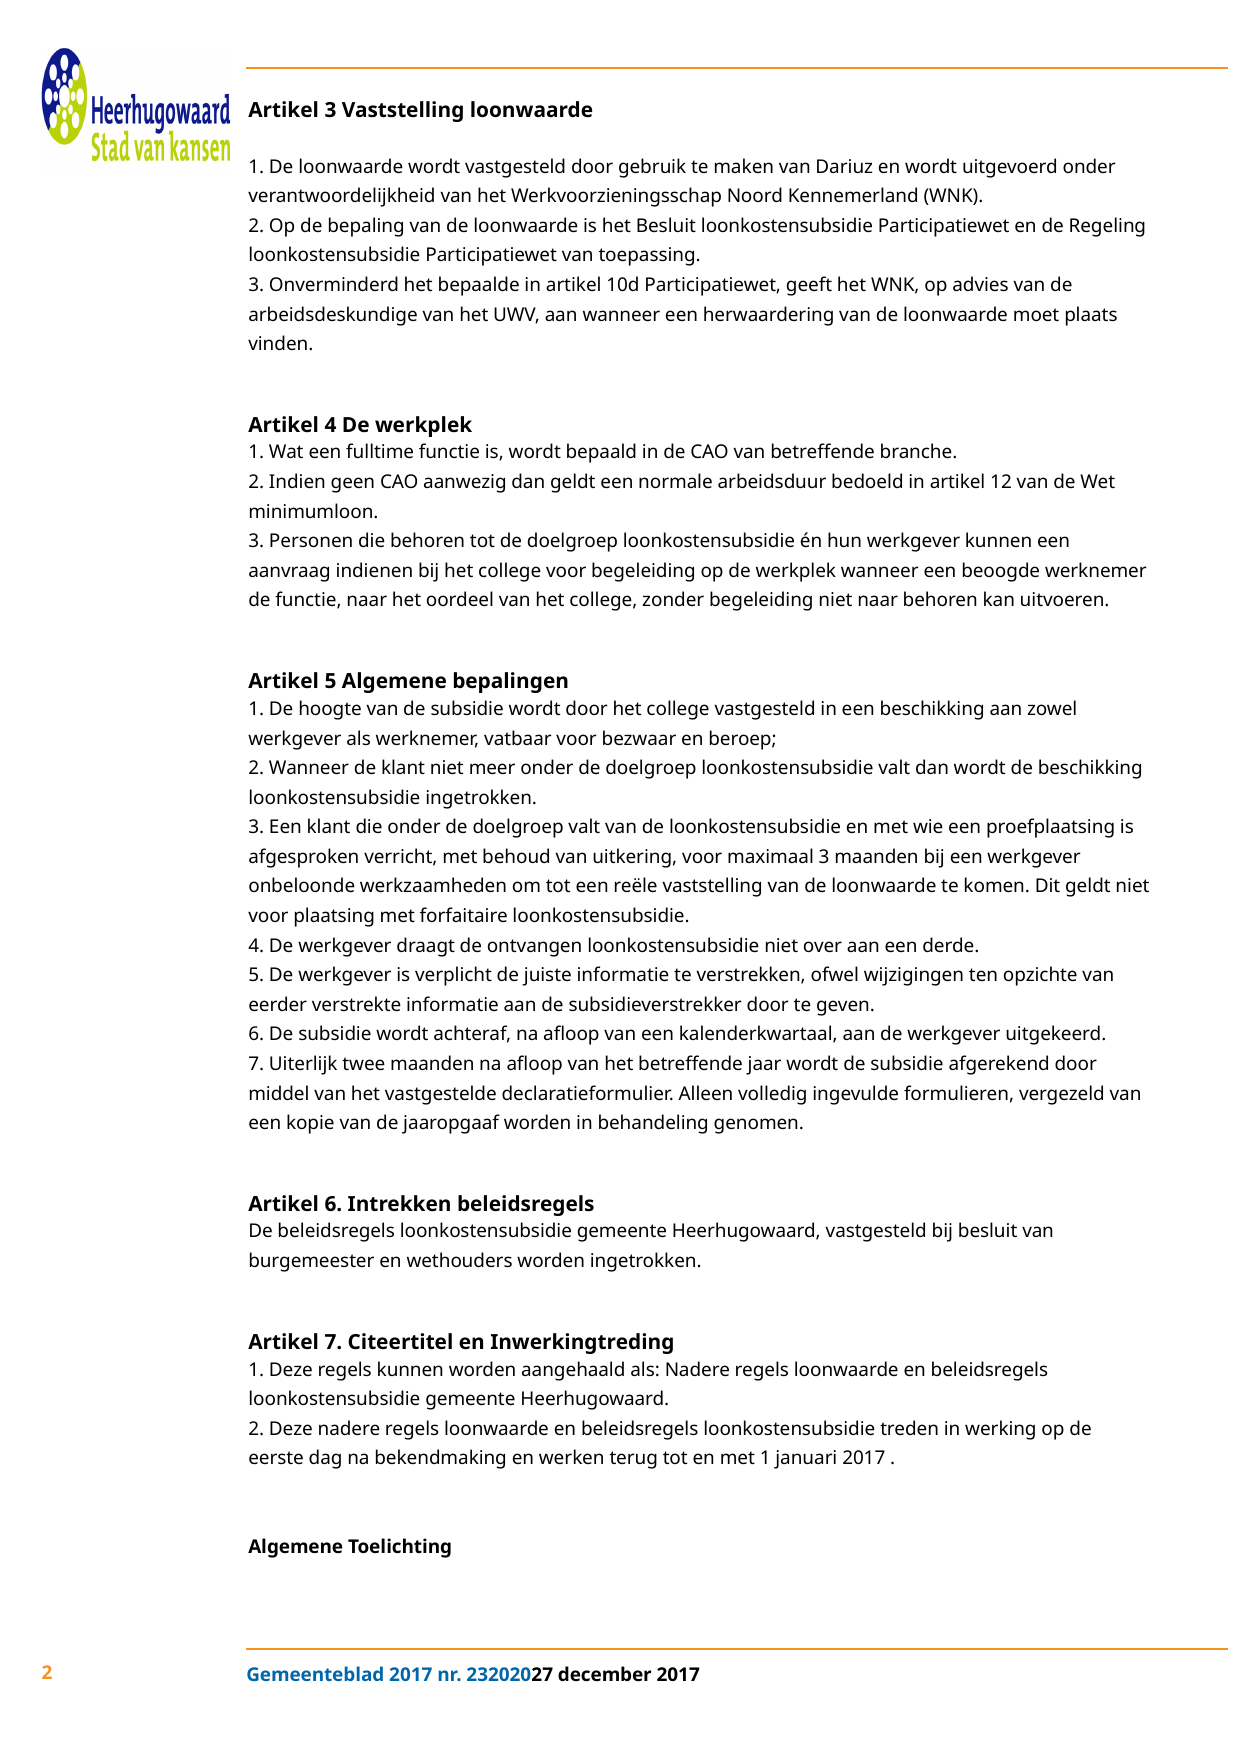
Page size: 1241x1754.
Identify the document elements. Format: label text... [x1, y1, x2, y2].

text Algemene Toelichting [248, 1533, 1152, 1559]
text 1. Wat een fulltime functie is, wordt bepaald in de CAO van betreffende branche. [248, 439, 1152, 464]
text 2. Op de bepaling van de loonwaarde is het Besluit loonkostensubsidie Participatiewet en de Regeling loonkostensubsidie Participatiewet van toepassing. [248, 212, 1152, 267]
text 2. Indien geen CAO aanwezig dan geldt een normale arbeidsduur bedoeld in artikel 12 van de Wet minimumloon. [248, 468, 1152, 524]
text 4. De werkgever draagt de ontvangen loonkostensubsidie niet over aan een derde. [248, 932, 1152, 957]
text 5. De werkgever is verplicht de juiste informatie te verstrekken, ofwel wijzigingen ten opzichte van eerder verstrekte informatie aan de subsidieverstrekker door te geven. [248, 961, 1152, 1017]
text 3. Een klant die onder de doelgroep valt van de loonkostensubsidie en met wie een proefplaatsing is afgesproken verricht, met behoud van uitkering, voor maximaal 3 maanden bij een werkgever onbeloonde werkzaamheden om tot een reële vaststelling van de loonwaarde te komen. Dit geldt niet voor plaatsing met forfaitaire loonkostensubsidie. [248, 813, 1152, 928]
text Artikel 7. Citeertitel en Inwerkingtreding [248, 1327, 1152, 1356]
text 3. Personen die behoren tot de doelgroep loonkostensubsidie én hun werkgever kunnen een aanvraag indienen bij het college voor begeleiding op de werkplek wanneer een beoogde werknemer de functie, naar het oordeel van het college, zonder begeleiding niet naar behoren kan uitvoeren. [248, 527, 1152, 612]
text Artikel 5 Algemene bepalingen [248, 667, 1152, 695]
text Artikel 3 Vaststelling loonwaarde [248, 95, 1152, 123]
text 1. Deze regels kunnen worden aangehaald als: Nadere regels loonwaarde en beleidsregels loonkostensubsidie gemeente Heerhugowaard. [248, 1356, 1152, 1411]
text 6. De subsidie wordt achteraf, na afloop van een kalenderkwartaal, aan de werkgever uitgekeerd. [248, 1021, 1152, 1046]
text 1. De loonwaarde wordt vastgesteld door gebruik te maken van Dariuz en wordt uitgevoerd onder verantwoordelijkheid van het Werkvoorzieningsschap Noord Kennemerland (WNK). [248, 153, 1152, 208]
text 2. Deze nadere regels loonwaarde en beleidsregels loonkostensubsidie treden in werking op de eerste dag na bekendmaking en werken terug tot en met 1 januari 2017 . [248, 1415, 1152, 1470]
text 3. Onverminderd het bepaalde in artikel 10d Participatiewet, geeft het WNK, op advies van de arbeidsdeskundige van het UWV, aan wanneer een herwaardering van de loonwaarde moet plaats vinden. [248, 271, 1152, 356]
text Artikel 6. Intrekken beleidsregels [248, 1189, 1152, 1218]
text 7. Uiterlijk twee maanden na afloop van het betreffende jaar wordt de subsidie afgerekend door middel van het vastgestelde declaratieformulier. Alleen volledig ingevulde formulieren, vergezeld van een kopie van de jaaropgaaf worden in behandeling genomen. [248, 1050, 1152, 1135]
text Artikel 4 De werkplek [248, 410, 1152, 439]
text 1. De hoogte van de subsidie wordt door het college vastgesteld in een beschikking aan zowel werkgever als werknemer, vatbaar voor bezwaar en beroep; [248, 695, 1152, 750]
text De beleidsregels loonkostensubsidie gemeente Heerhugowaard, vastgesteld bij besluit van burgemeester en wethouders worden ingetrokken. [248, 1218, 1152, 1273]
text 2. Wanneer de klant niet meer onder de doelgroep loonkostensubsidie valt dan wordt de beschikking loonkostensubsidie ingetrokken. [248, 754, 1152, 809]
picture [41, 47, 231, 172]
